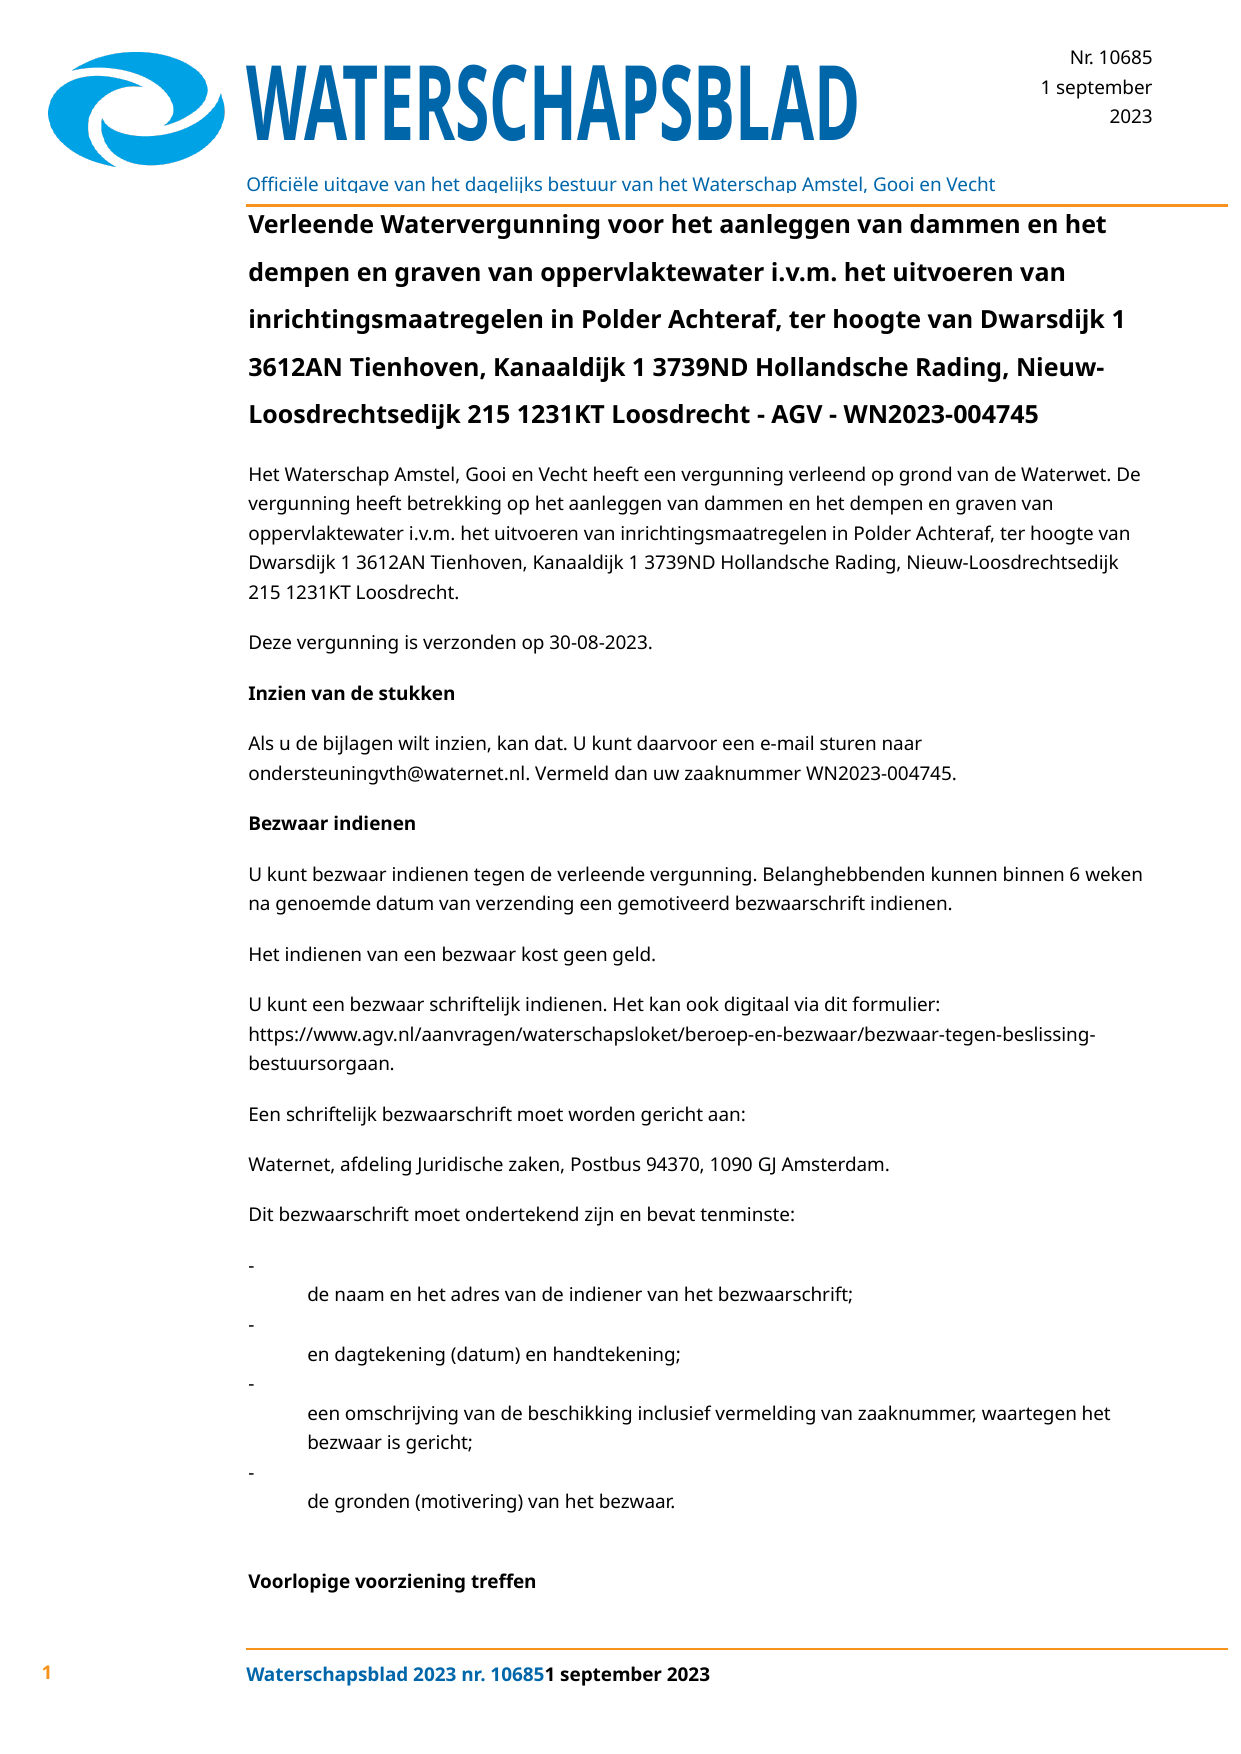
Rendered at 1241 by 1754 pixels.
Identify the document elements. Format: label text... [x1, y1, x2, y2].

text Voorlopige voorziening treffen [248, 1569, 1152, 1594]
list de naam en het adres van de indiener van het bezwaarschrift; [248, 1282, 1152, 1307]
text Deze vergunning is verzonden op 30-08-2023. [248, 629, 1152, 655]
text Verleende Watervergunning voor het aanleggen van dammen en het dempen en graven van oppervlaktewater i.v.m. het uitvoeren van inrichtingsmaatregelen in Polder Achteraf, ter hoogte van Dwarsdijk 1 3612AN Tienhoven, Kanaaldijk 1 3739ND Hollandsche Rading, Nieuw-Loosdrechtsedijk 215 1231KT Loosdrecht - AGV - WN2023-004745 [248, 207, 1152, 431]
list en dagtekening (datum) en handtekening; [248, 1341, 1152, 1366]
text U kunt bezwaar indienen tegen de verleende vergunning. Belanghebbenden kunnen binnen 6 weken na genoemde datum van verzending een gemotiveerd bezwaarschrift indienen. [248, 861, 1152, 916]
text Bezwaar indienen [248, 810, 1152, 836]
text Het indienen van een bezwaar kost geen geld. [248, 941, 1152, 966]
text Als u de bijlagen wilt inzien, kan dat. U kunt daarvoor een e-mail sturen naar ondersteuningvth@waternet.nl. Vermeld dan uw zaaknummer WN2023-004745. [248, 730, 1152, 786]
text Dit bezwaarschrift moet ondertekend zijn en bevat tenminste: [248, 1202, 1152, 1227]
text U kunt een bezwaar schriftelijk indienen. Het kan ook digitaal via dit formulier: https://www.agv.nl/aanvragen/waterschapsloket/beroep-en-bezwaar/bezwaar-tegen-beslissing-bestuursorgaan. [248, 991, 1152, 1076]
list de gronden (motivering) van het bezwaar. [248, 1489, 1152, 1514]
text Het Waterschap Amstel, Gooi en Vecht heeft een vergunning verleend op grond van de Waterwet. De vergunning heeft betrekking op het aanleggen van dammen en het dempen en graven van oppervlaktewater i.v.m. het uitvoeren van inrichtingsmaatregelen in Polder Achteraf, ter hoogte van Dwarsdijk 1 3612AN Tienhoven, Kanaaldijk 1 3739ND Hollandsche Rading, Nieuw-Loosdrechtsedijk 215 1231KT Loosdrecht. [248, 461, 1152, 605]
picture [41, 47, 231, 172]
text Inzien van de stukken [248, 680, 1152, 706]
text Waternet, afdeling Juridische zaken, Postbus 94370, 1090 GJ Amsterdam. [248, 1151, 1152, 1177]
text Een schriftelijk bezwaarschrift moet worden gericht aan: [248, 1101, 1152, 1126]
list een omschrijving van de beschikking inclusief vermelding van zaaknummer, waartegen het bezwaar is gericht; [248, 1400, 1152, 1455]
